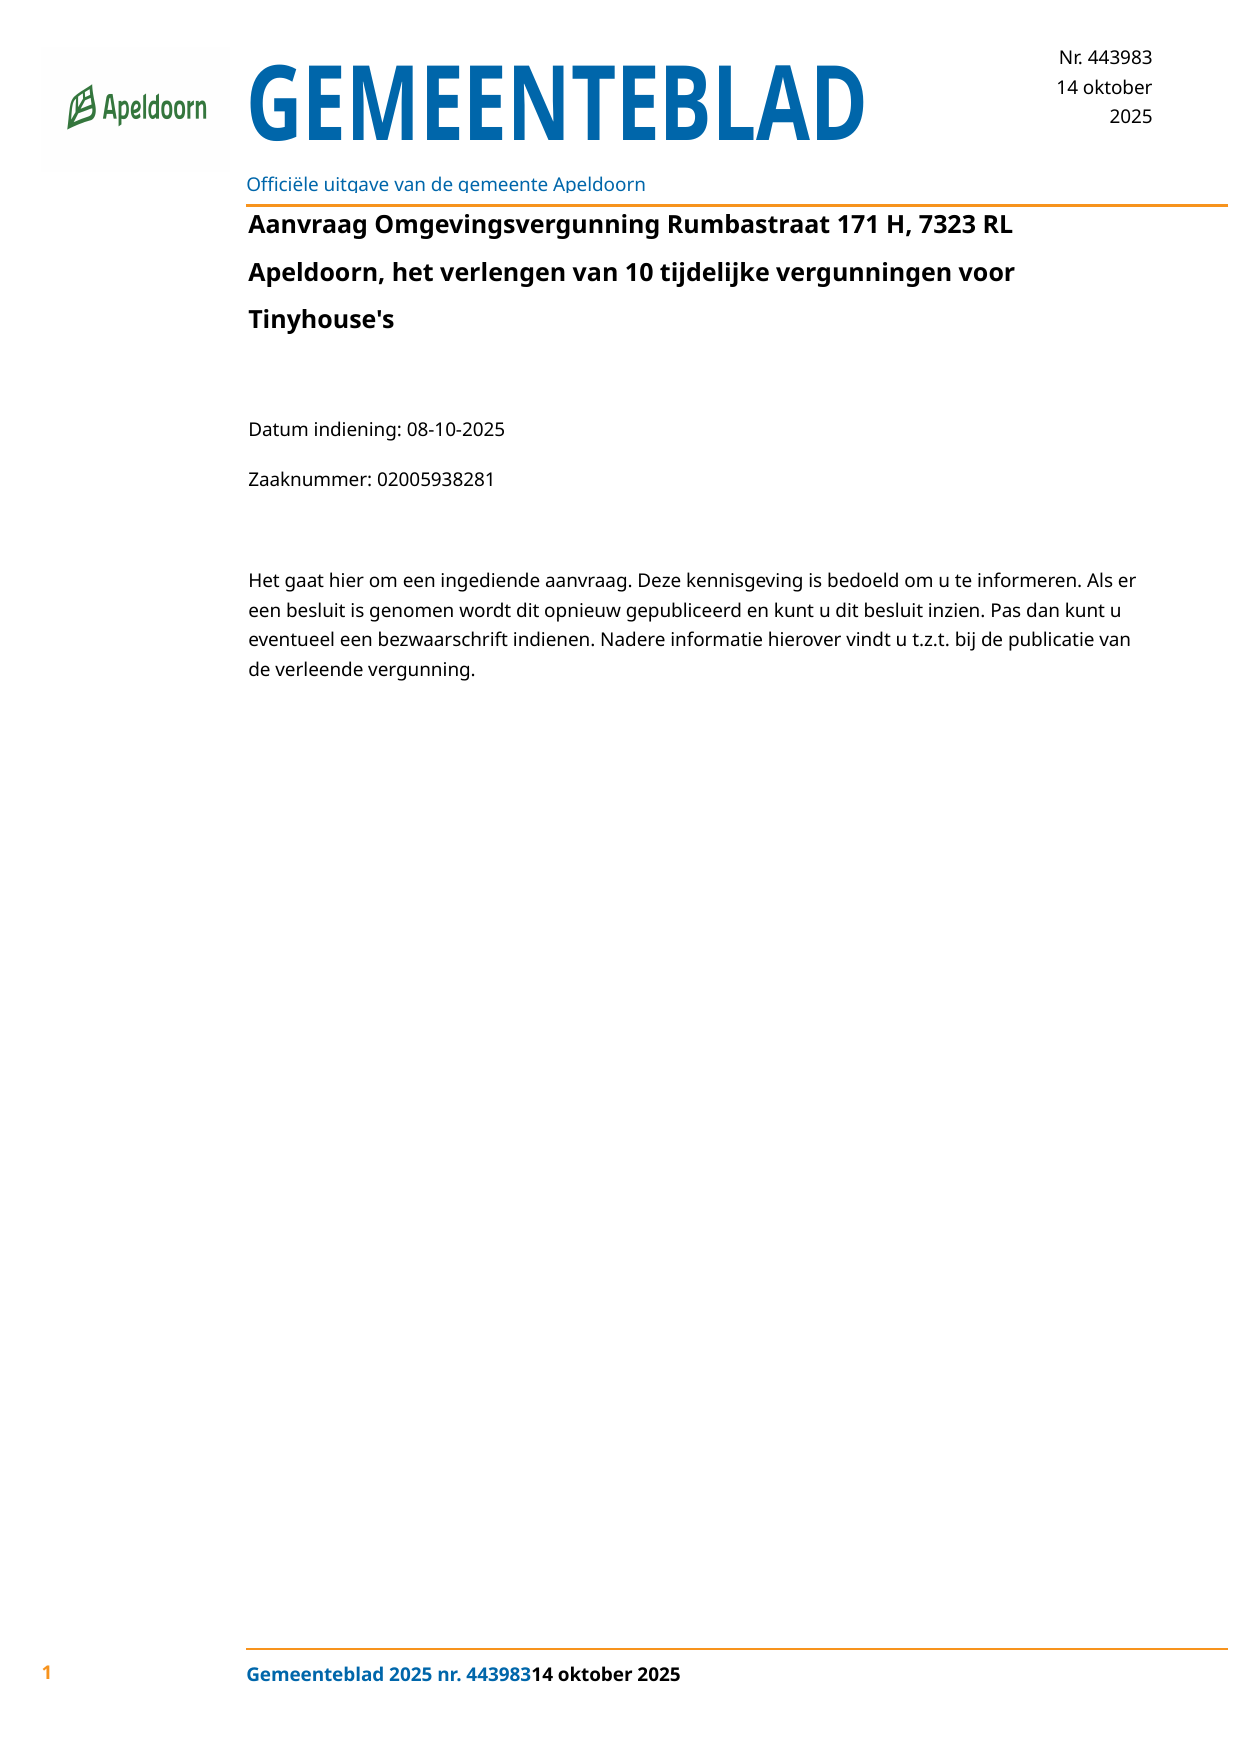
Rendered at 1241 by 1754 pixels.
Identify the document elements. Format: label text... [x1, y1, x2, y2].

text Zaaknummer: 02005938281 [248, 466, 1152, 492]
text Aanvraag Omgevingsvergunning Rumbastraat 171 H, 7323 RL Apeldoorn, het verlengen van 10 tijdelijke vergunningen voor Tinyhouse's [248, 207, 1152, 336]
picture [41, 47, 231, 172]
text Datum indiening: 08-10-2025 [248, 416, 1152, 442]
text Het gaat hier om een ingediende aanvraag. Deze kennisgeving is bedoeld om u te informeren. Als er een besluit is genomen wordt dit opnieuw gepubliceerd en kunt u dit besluit inzien. Pas dan kunt u eventueel een bezwaarschrift indienen. Nadere informatie hierover vindt u t.z.t. bij de publicatie van de verleende vergunning. [248, 567, 1152, 682]
